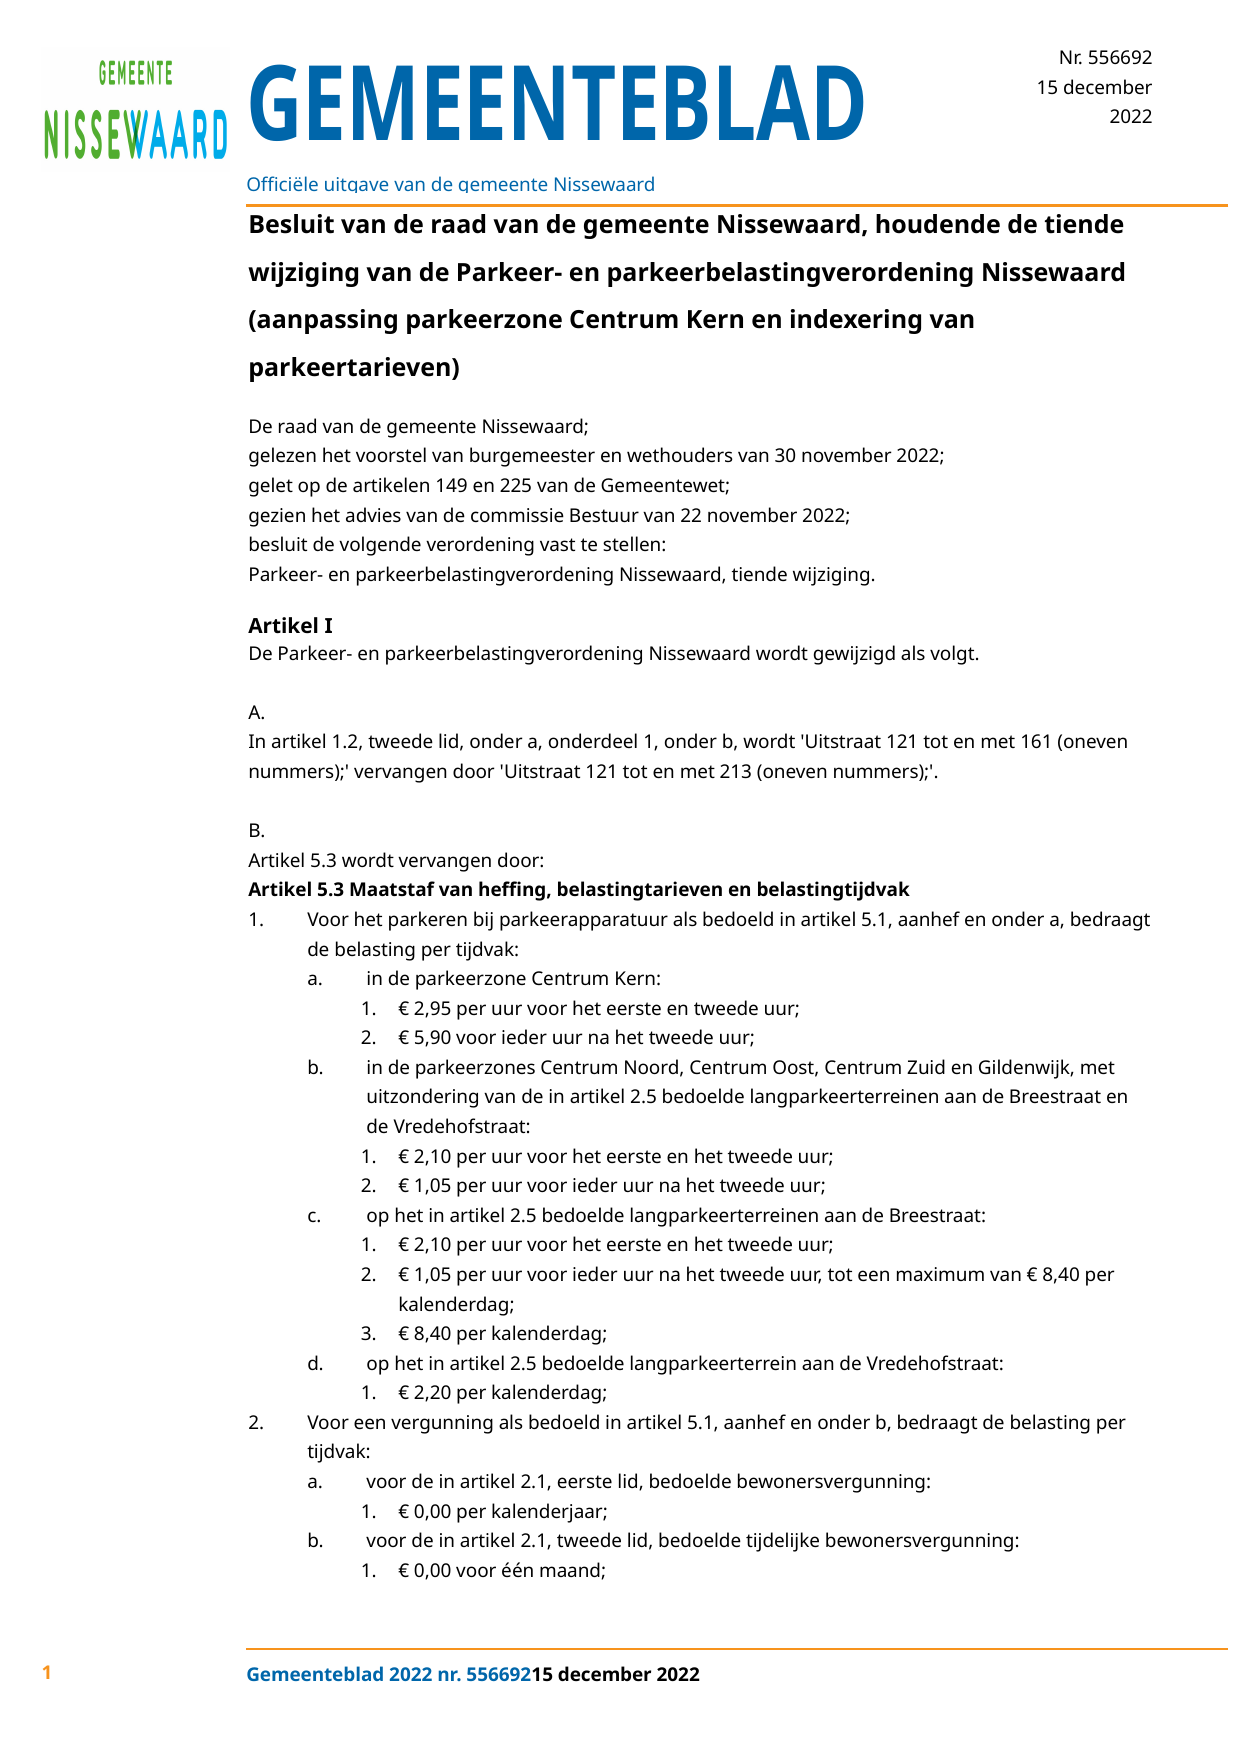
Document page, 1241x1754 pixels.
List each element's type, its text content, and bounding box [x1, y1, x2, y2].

text De Parkeer- en parkeerbelastingverordening Nissewaard wordt gewijzigd als volgt. [248, 640, 1152, 666]
list in de parkeerzones Centrum Noord, Centrum Oost, Centrum Zuid en Gildenwijk, met uitzondering van de in artikel 2.5 bedoelde langparkeerterreinen aan de Breestraat en de Vredehofstraat: [307, 1054, 1152, 1139]
list € 1,05 per uur voor ieder uur na het tweede uur; [361, 1172, 1152, 1198]
text Besluit van de raad van de gemeente Nissewaard, houdende de tiende wijziging van de Parkeer- en parkeerbelastingverordening Nissewaard (aanpassing parkeerzone Centrum Kern en indexering van parkeertarieven) [248, 207, 1152, 384]
list € 5,90 voor ieder uur na het tweede uur; [361, 1024, 1152, 1050]
text In artikel 1.2, tweede lid, onder a, onderdeel 1, onder b, wordt 'Uitstraat 121 tot en met 161 (oneven nummers);' vervangen door 'Uitstraat 121 tot en met 213 (oneven nummers);'. [248, 729, 1152, 784]
list € 0,00 voor één maand; [361, 1557, 1152, 1583]
text Artikel 5.3 Maatstaf van heffing, belastingtarieven en belastingtijdvak [248, 877, 1152, 902]
text besluit de volgende verordening vast te stellen: [248, 531, 1152, 557]
list voor de in artikel 2.1, eerste lid, bedoelde bewonersvergunning: [307, 1468, 1152, 1494]
list Voor een vergunning als bedoeld in artikel 5.1, aanhef en onder b, bedraagt de belasting per tijdvak: [248, 1409, 1152, 1464]
list € 8,40 per kalenderdag; [361, 1320, 1152, 1346]
text A. [248, 699, 1152, 725]
list voor de in artikel 2.1, tweede lid, bedoelde tijdelijke bewonersvergunning: [307, 1527, 1152, 1553]
text gelet op de artikelen 149 en 225 van de Gemeentewet; [248, 472, 1152, 498]
list € 2,10 per uur voor het eerste en het tweede uur; [361, 1232, 1152, 1257]
text Artikel I [248, 611, 1152, 640]
list Voor het parkeren bij parkeerapparatuur als bedoeld in artikel 5.1, aanhef en onder a, bedraagt de belasting per tijdvak: [248, 906, 1152, 961]
text B. [248, 817, 1152, 843]
text gezien het advies van de commissie Bestuur van 22 november 2022; [248, 502, 1152, 528]
list € 1,05 per uur voor ieder uur na het tweede uur, tot een maximum van € 8,40 per kalenderdag; [361, 1261, 1152, 1316]
text Artikel 5.3 wordt vervangen door: [248, 847, 1152, 873]
list € 2,10 per uur voor het eerste en het tweede uur; [361, 1143, 1152, 1168]
text De raad van de gemeente Nissewaard; [248, 413, 1152, 439]
list € 2,20 per kalenderdag; [361, 1379, 1152, 1405]
picture [41, 47, 231, 172]
list op het in artikel 2.5 bedoelde langparkeerterreinen aan de Breestraat: [307, 1202, 1152, 1228]
text gelezen het voorstel van burgemeester en wethouders van 30 november 2022; [248, 443, 1152, 468]
list € 2,95 per uur voor het eerste en tweede uur; [361, 995, 1152, 1021]
text Parkeer- en parkeerbelastingverordening Nissewaard, tiende wijziging. [248, 561, 1152, 587]
list in de parkeerzone Centrum Kern: [307, 965, 1152, 991]
list op het in artikel 2.5 bedoelde langparkeerterrein aan de Vredehofstraat: [307, 1350, 1152, 1376]
list € 0,00 per kalenderjaar; [361, 1498, 1152, 1523]
